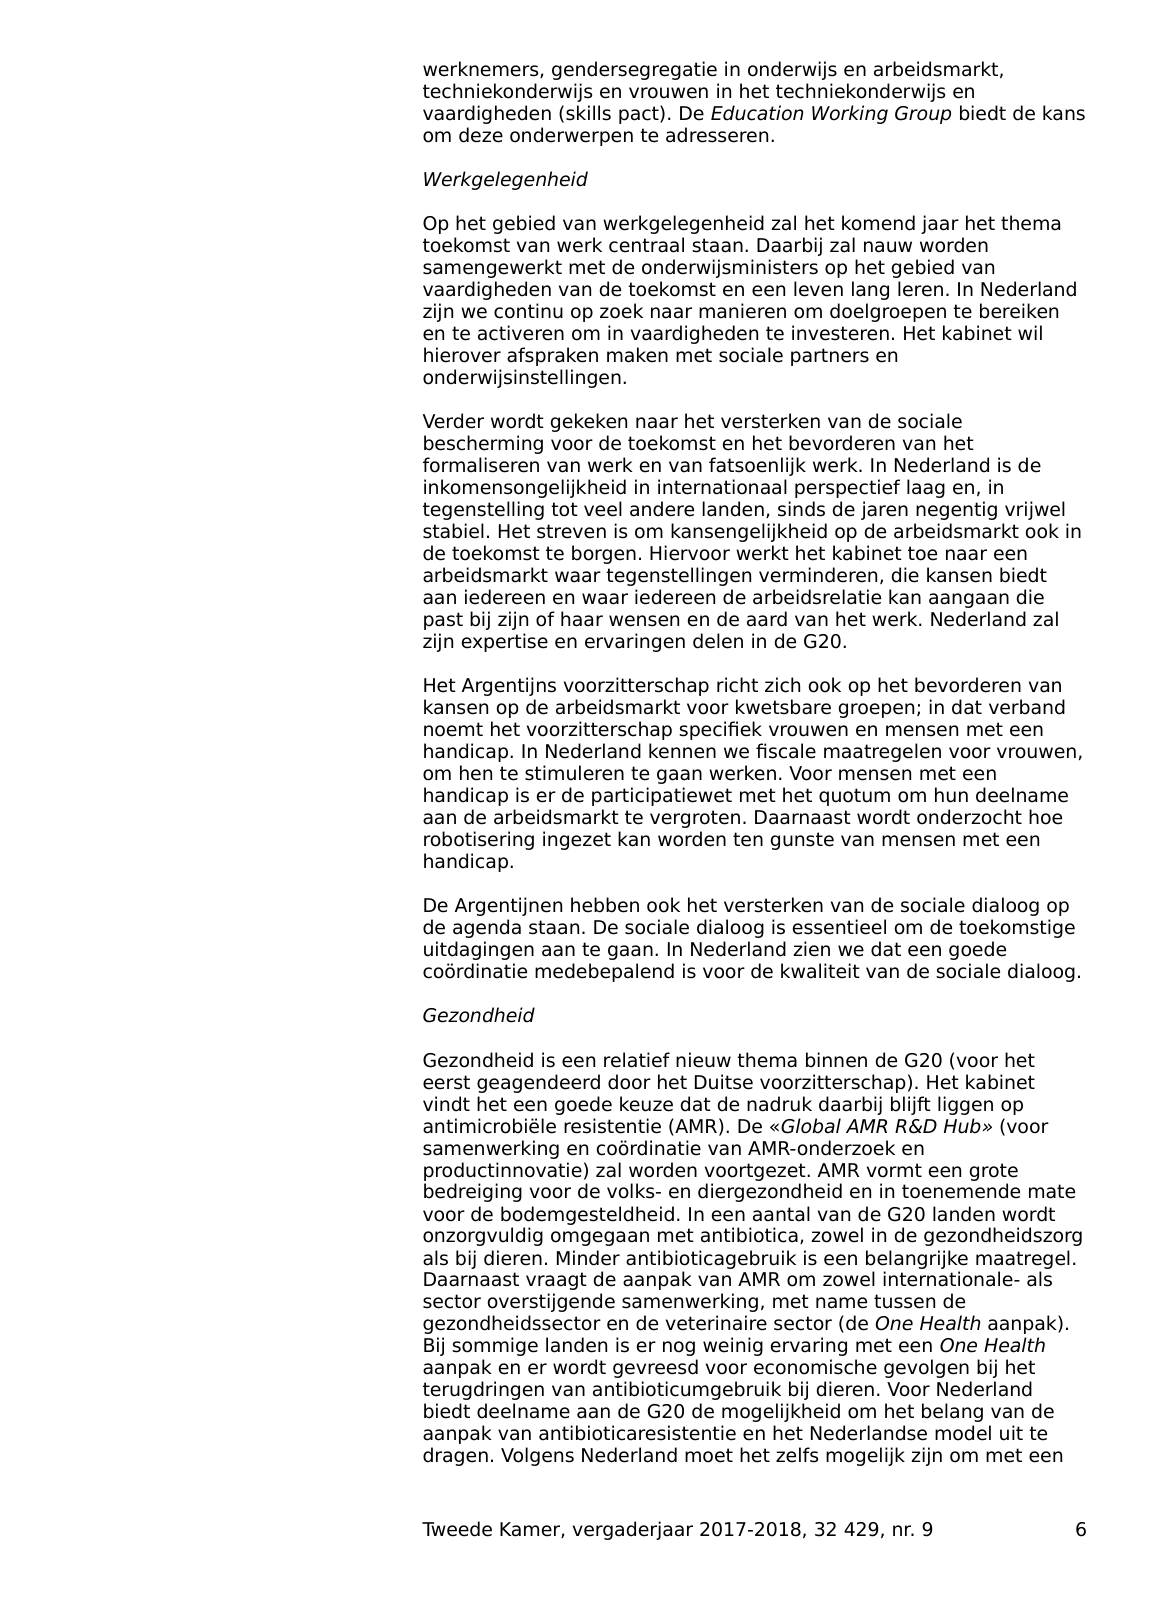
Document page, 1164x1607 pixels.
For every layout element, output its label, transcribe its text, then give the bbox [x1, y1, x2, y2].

text Gezondheid is een relatief nieuw thema binnen de G20 (voor het eerst geagendeerd door het Duitse voorzitterschap). Het kabinet vindt het een goede keuze dat de nadruk daarbij blijft liggen op antimicrobiële resistentie (AMR). De «Global AMR R&D Hub» (voor samenwerking en coördinatie van AMR-onderzoek en productinnovatie) zal worden voortgezet. AMR vormt een grote bedreiging voor de volks- en diergezondheid en in toenemende mate voor de bodemgesteldheid. In een aantal van de G20 landen wordt onzorgvuldig omgegaan met antibiotica, zowel in de gezondheidszorg als bij dieren. Minder antibioticagebruik is een belangrijke maatregel. Daarnaast vraagt de aanpak van AMR om zowel internationale- als sector overstijgende samenwerking, met name tussen de gezondheidssector en de veterinaire sector (de One Health aanpak). Bij sommige landen is er nog weinig ervaring met een One Health aanpak en er wordt gevreesd voor economische gevolgen bij het terugdringen van antibioticumgebruik bij dieren. Voor Nederland biedt deelname aan de G20 de mogelijkheid om het belang van de aanpak van antibioticaresistentie en het Nederlandse model uit te dragen. Volgens Nederland moet het zelfs mogelijk zijn om met een [422, 1049, 1087, 1467]
text werknemers, gendersegregatie in onderwijs en arbeidsmarkt, techniekonderwijs en vrouwen in het techniekonderwijs en vaardigheden (skills pact). De Education Working Group biedt de kans om deze onderwerpen te adresseren. [422, 59, 1087, 147]
text De Argentijnen hebben ook het versterken van de sociale dialoog op de agenda staan. De sociale dialoog is essentieel om de toekomstige uitdagingen aan te gaan. In Nederland zien we dat een goede coördinatie medebepalend is voor de kwaliteit van de sociale dialoog. [422, 895, 1087, 983]
subtitle Werkgelegenheid [422, 169, 1087, 191]
text Verder wordt gekeken naar het versterken van de sociale bescherming voor de toekomst en het bevorderen van het formaliseren van werk en van fatsoenlijk werk. In Nederland is de inkomensongelijkheid in internationaal perspectief laag en, in tegenstelling tot veel andere landen, sinds de jaren negentig vrijwel stabiel. Het streven is om kansengelijkheid op de arbeidsmarkt ook in de toekomst te borgen. Hiervoor werkt het kabinet toe naar een arbeidsmarkt waar tegenstellingen verminderen, die kansen biedt aan iedereen en waar iedereen de arbeidsrelatie kan aangaan die past bij zijn of haar wensen en de aard van het werk. Nederland zal zijn expertise en ervaringen delen in de G20. [422, 411, 1087, 653]
text Op het gebied van werkgelegenheid zal het komend jaar het thema toekomst van werk centraal staan. Daarbij zal nauw worden samengewerkt met de onderwijsministers op het gebied van vaardigheden van de toekomst en een leven lang leren. In Nederland zijn we continu op zoek naar manieren om doelgroepen te bereiken en te activeren om in vaardigheden te investeren. Het kabinet wil hierover afspraken maken met sociale partners en onderwijsinstellingen. [422, 213, 1087, 389]
text Het Argentijns voorzitterschap richt zich ook op het bevorderen van kansen op de arbeidsmarkt voor kwetsbare groepen; in dat verband noemt het voorzitterschap specifiek vrouwen en mensen met een handicap. In Nederland kennen we fiscale maatregelen voor vrouwen, om hen te stimuleren te gaan werken. Voor mensen met een handicap is er de participatiewet met het quotum om hun deelname aan de arbeidsmarkt te vergroten. Daarnaast wordt onderzocht hoe robotisering ingezet kan worden ten gunste van mensen met een handicap. [422, 675, 1087, 873]
subtitle Gezondheid [422, 1005, 1087, 1027]
